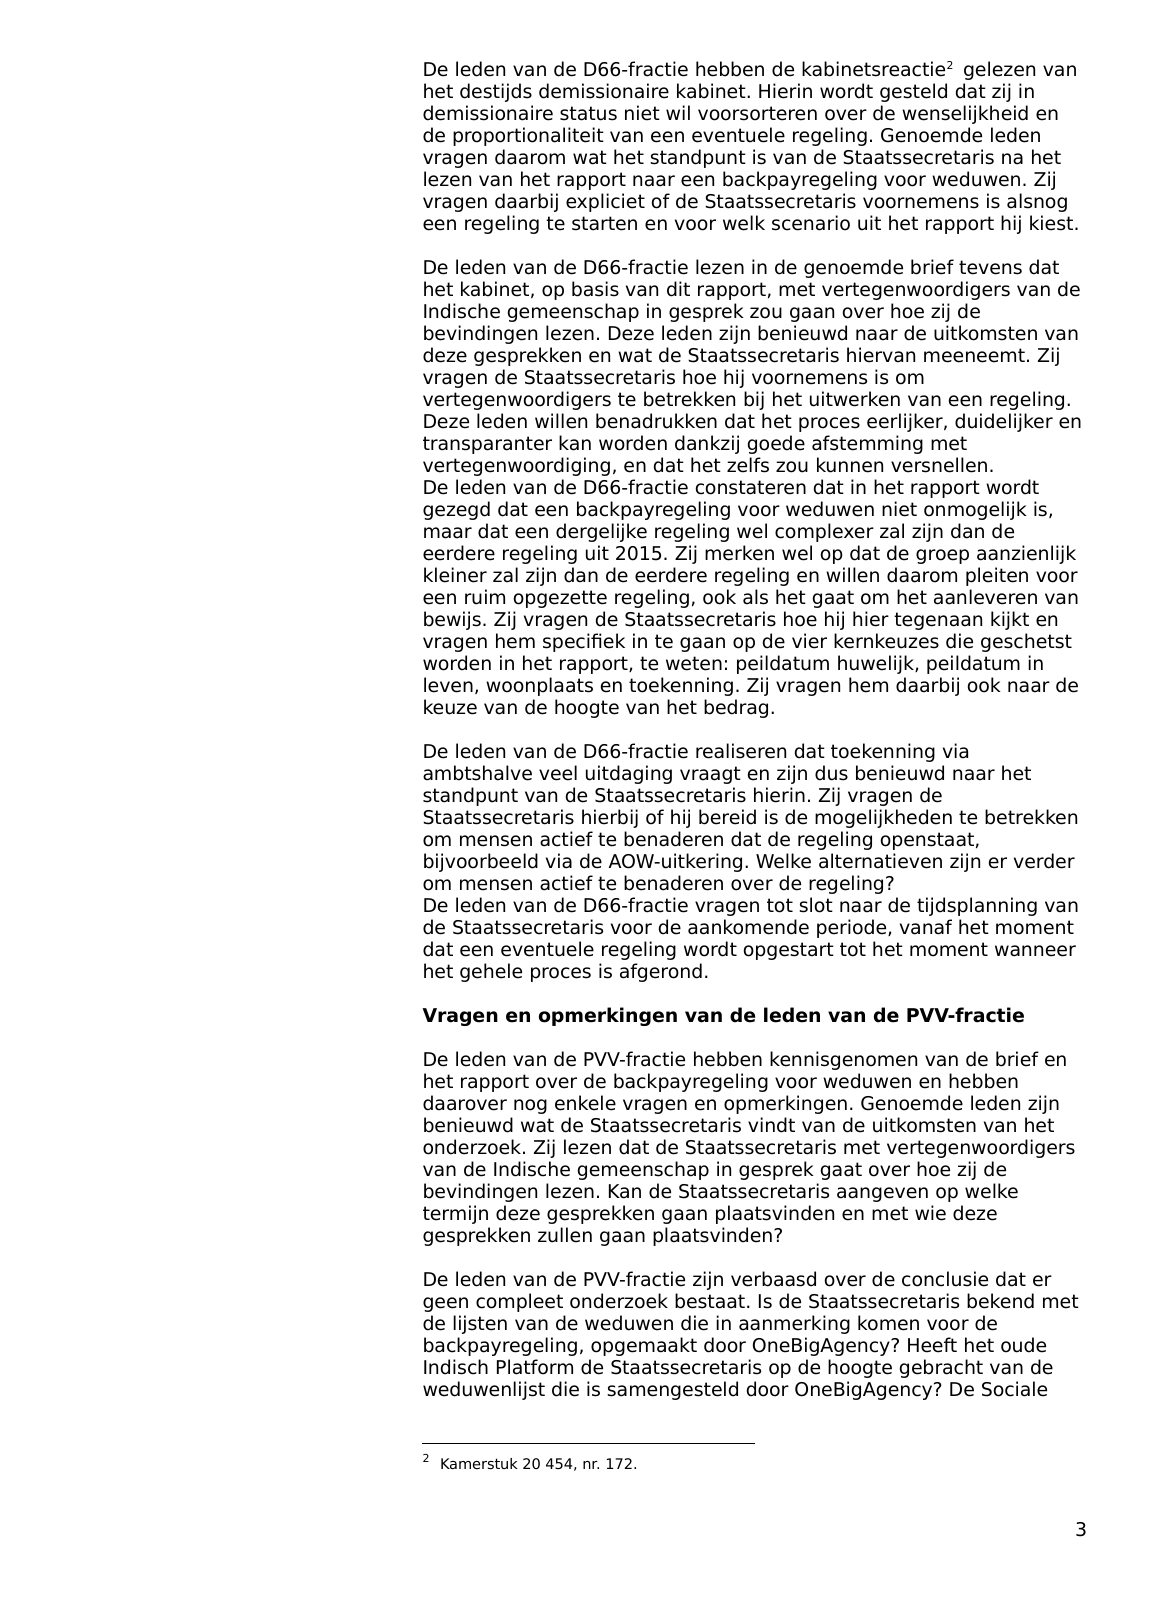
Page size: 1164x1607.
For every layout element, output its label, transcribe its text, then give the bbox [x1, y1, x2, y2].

subtitle Vragen en opmerkingen van de leden van de PVV-fractie [422, 1005, 1087, 1027]
text De leden van de D66-fractie vragen tot slot naar de tijdsplanning van de Staatssecretaris voor de aankomende periode, vanaf het moment dat een eventuele regeling wordt opgestart tot het moment wanneer het gehele proces is afgerond. [422, 895, 1087, 983]
text De leden van de D66-fractie realiseren dat toekenning via ambtshalve veel uitdaging vraagt en zijn dus benieuwd naar het standpunt van de Staatssecretaris hierin. Zij vragen de Staatssecretaris hierbij of hij bereid is de mogelijkheden te betrekken om mensen actief te benaderen dat de regeling openstaat, bijvoorbeeld via de AOW-uitkering. Welke alternatieven zijn er verder om mensen actief te benaderen over de regeling? [422, 741, 1087, 895]
text De leden van de PVV-fractie hebben kennisgenomen van de brief en het rapport over de backpayregeling voor weduwen en hebben daarover nog enkele vragen en opmerkingen. Genoemde leden zijn benieuwd wat de Staatssecretaris vindt van de uitkomsten van het onderzoek. Zij lezen dat de Staatssecretaris met vertegenwoordigers van de Indische gemeenschap in gesprek gaat over hoe zij de bevindingen lezen. Kan de Staatssecretaris aangeven op welke termijn deze gesprekken gaan plaatsvinden en met wie deze gesprekken zullen gaan plaatsvinden? [422, 1049, 1087, 1247]
text De leden van de D66-fractie hebben de kabinetsreactie gelezen van het destijds demissionaire kabinet. Hierin wordt gesteld dat zij in demissionaire status niet wil voorsorteren over de wenselijkheid en de proportionaliteit van een eventuele regeling. Genoemde leden vragen daarom wat het standpunt is van de Staatssecretaris na het lezen van het rapport naar een backpayregeling voor weduwen. Zij vragen daarbij expliciet of de Staatssecretaris voornemens is alsnog een regeling te starten en voor welk scenario uit het rapport hij kiest. [422, 59, 1087, 235]
text Kamerstuk 20 454, nr. 172. [422, 1452, 1087, 1474]
text De leden van de PVV-fractie zijn verbaasd over de conclusie dat er geen compleet onderzoek bestaat. Is de Staatssecretaris bekend met de lijsten van de weduwen die in aanmerking komen voor de backpayregeling, opgemaakt door OneBigAgency? Heeft het oude Indisch Platform de Staatssecretaris op de hoogte gebracht van de weduwenlijst die is samengesteld door OneBigAgency? De Sociale [422, 1269, 1087, 1401]
text De leden van de D66-fractie lezen in de genoemde brief tevens dat het kabinet, op basis van dit rapport, met vertegenwoordigers van de Indische gemeenschap in gesprek zou gaan over hoe zij de bevindingen lezen. Deze leden zijn benieuwd naar de uitkomsten van deze gesprekken en wat de Staatssecretaris hiervan meeneemt. Zij vragen de Staatssecretaris hoe hij voornemens is om vertegenwoordigers te betrekken bij het uitwerken van een regeling. Deze leden willen benadrukken dat het proces eerlijker, duidelijker en transparanter kan worden dankzij goede afstemming met vertegenwoordiging, en dat het zelfs zou kunnen versnellen. [422, 257, 1087, 477]
text De leden van de D66-fractie constateren dat in het rapport wordt gezegd dat een backpayregeling voor weduwen niet onmogelijk is, maar dat een dergelijke regeling wel complexer zal zijn dan de eerdere regeling uit 2015. Zij merken wel op dat de groep aanzienlijk kleiner zal zijn dan de eerdere regeling en willen daarom pleiten voor een ruim opgezette regeling, ook als het gaat om het aanleveren van bewijs. Zij vragen de Staatssecretaris hoe hij hier tegenaan kijkt en vragen hem specifiek in te gaan op de vier kernkeuzes die geschetst worden in het rapport, te weten: peildatum huwelijk, peildatum in leven, woonplaats en toekenning. Zij vragen hem daarbij ook naar de keuze van de hoogte van het bedrag. [422, 477, 1087, 719]
